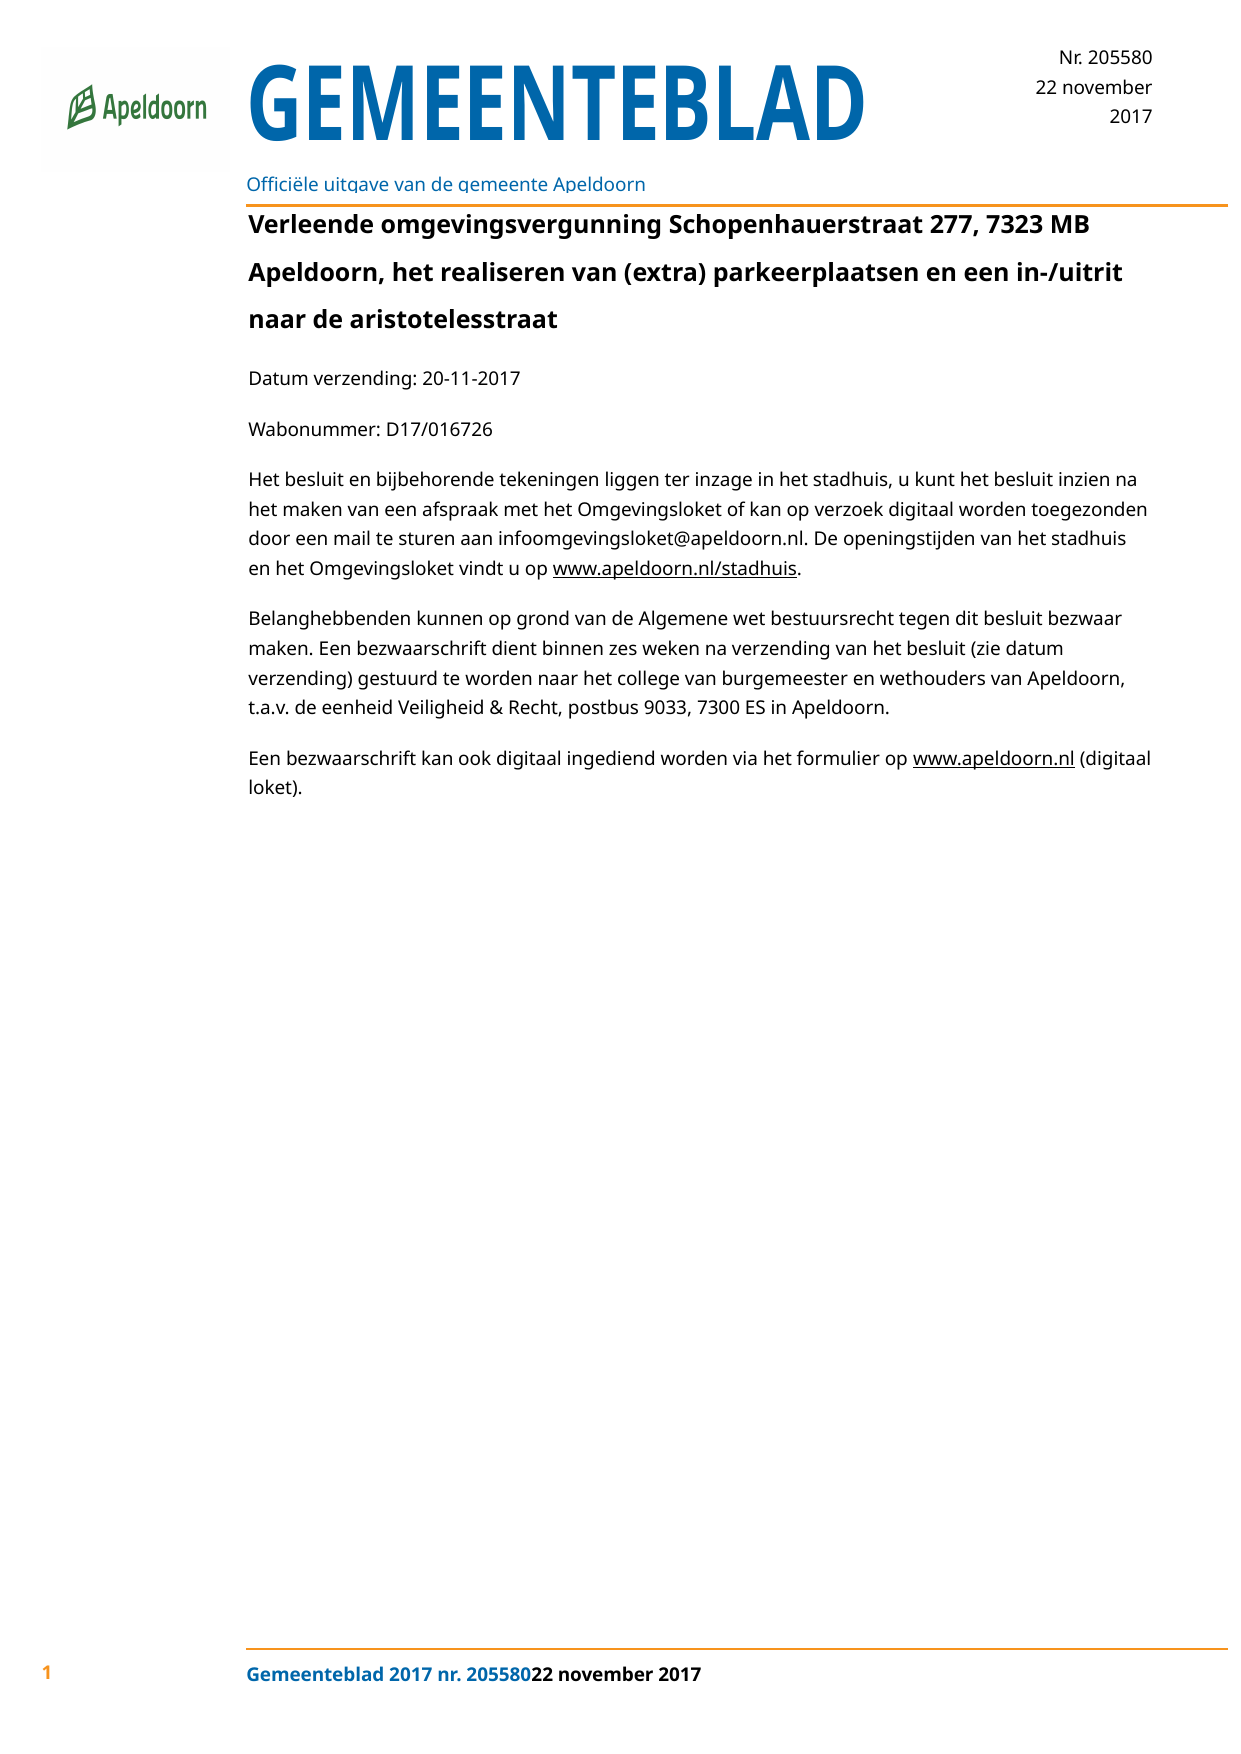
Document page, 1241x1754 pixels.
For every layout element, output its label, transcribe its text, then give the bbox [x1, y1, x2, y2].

text Wabonummer: D17/016726 [248, 416, 1152, 442]
text Het besluit en bijbehorende tekeningen liggen ter inzage in het stadhuis, u kunt het besluit inzien na het maken van een afspraak met het Omgevingsloket of kan op verzoek digitaal worden toegezonden door een mail te sturen aan infoomgevingsloket@apeldoorn.nl. De openingstijden van het stadhuis en het Omgevingsloket vindt u op www.apeldoorn.nl/stadhuis. [248, 466, 1152, 581]
picture [41, 47, 231, 172]
text Datum verzending: 20-11-2017 [248, 366, 1152, 391]
text Belanghebbenden kunnen op grond van de Algemene wet bestuursrecht tegen dit besluit bezwaar maken. Een bezwaarschrift dient binnen zes weken na verzending van het besluit (zie datum verzending) gestuurd te worden naar het college van burgemeester en wethouders van Apeldoorn, t.a.v. de eenheid Veiligheid & Recht, postbus 9033, 7300 ES in Apeldoorn. [248, 606, 1152, 720]
text Verleende omgevingsvergunning Schopenhauerstraat 277, 7323 MB Apeldoorn, het realiseren van (extra) parkeerplaatsen en een in-/uitrit naar de aristotelesstraat [248, 207, 1152, 336]
text Een bezwaarschrift kan ook digitaal ingediend worden via het formulier op www.apeldoorn.nl (digitaal loket). [248, 745, 1152, 800]
